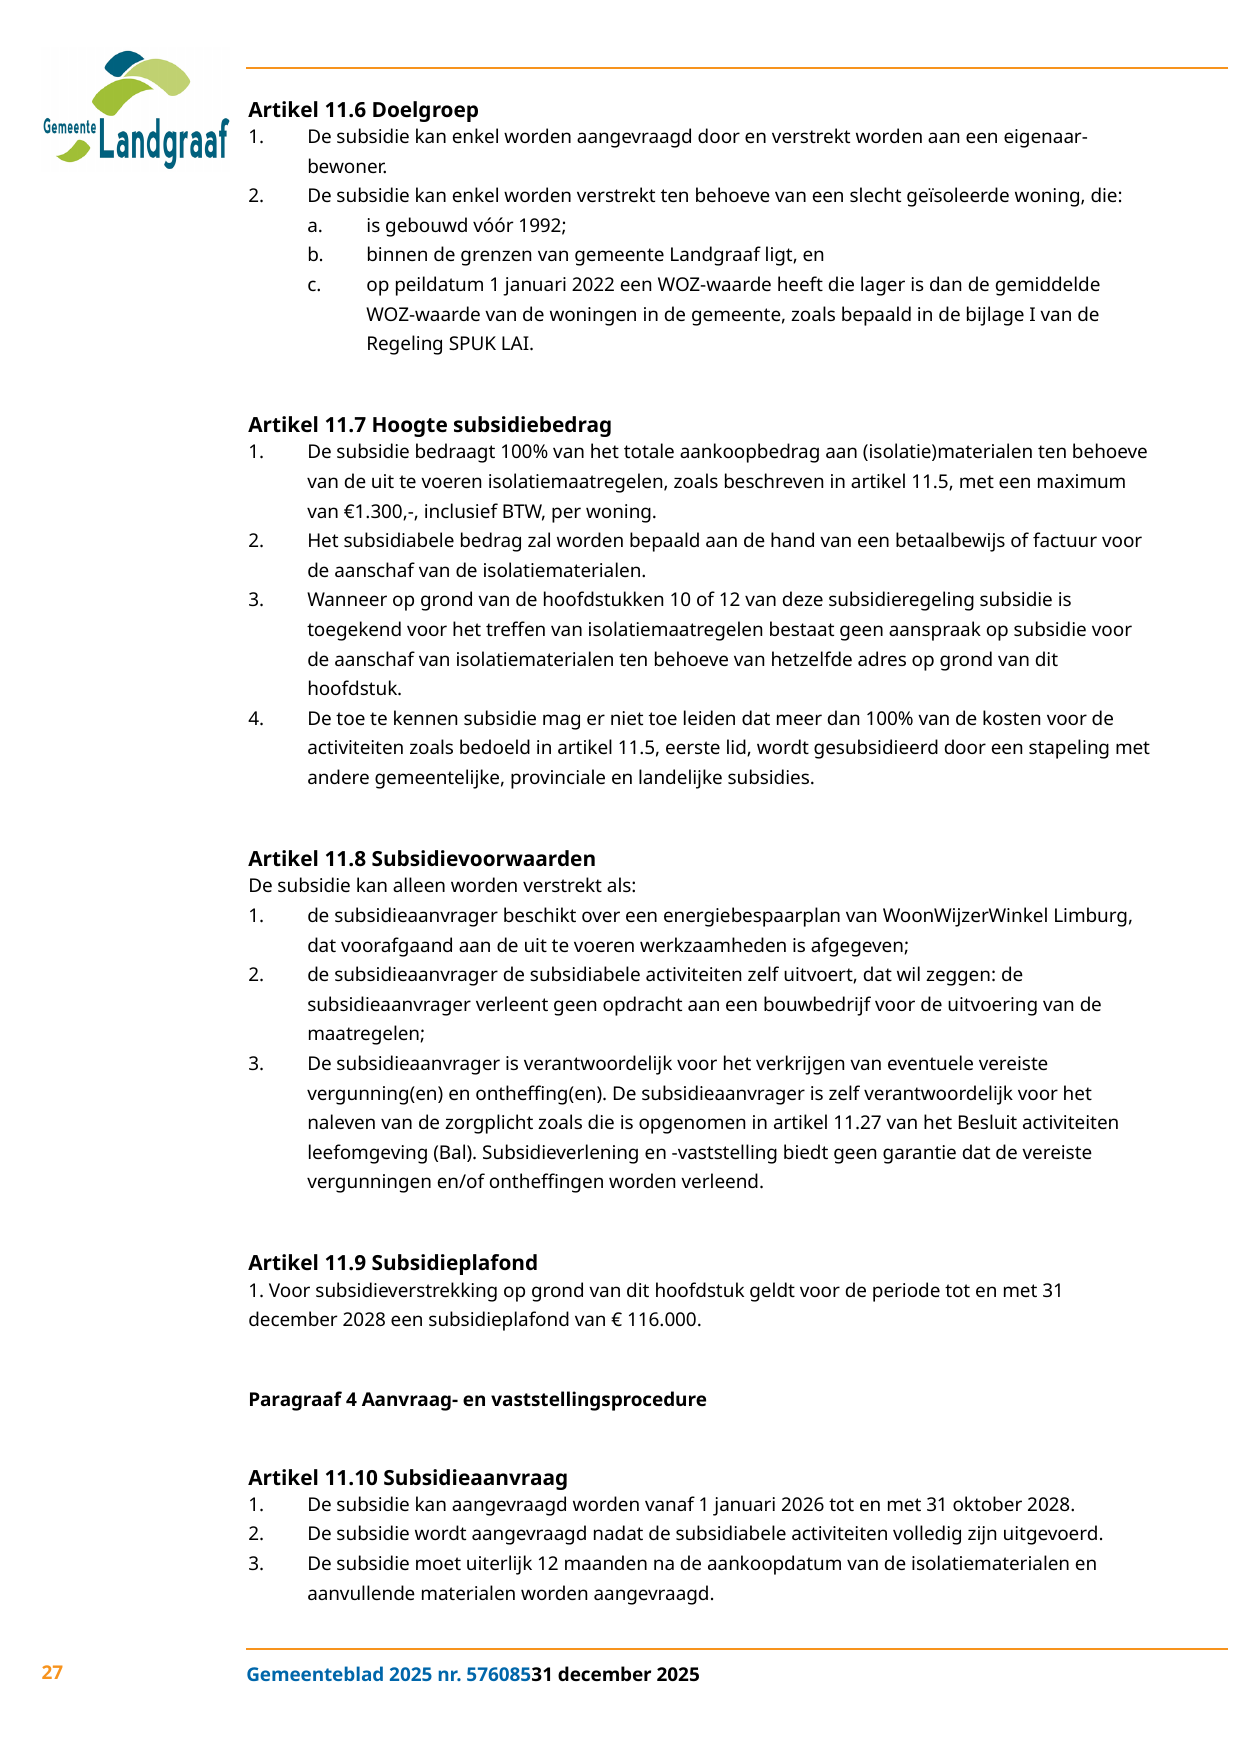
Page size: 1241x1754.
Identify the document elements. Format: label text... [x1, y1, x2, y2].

list de subsidieaanvrager de subsidiabele activiteiten zelf uitvoert, dat wil zeggen: de subsidieaanvrager verleent geen opdracht aan een bouwbedrijf voor de uitvoering van de maatregelen; [248, 961, 1152, 1046]
list De subsidie kan enkel worden verstrekt ten behoeve van een slecht geïsoleerde woning, die: [248, 182, 1152, 208]
list De subsidie moet uiterlijk 12 maanden na de aankoopdatum van de isolatiematerialen en aanvullende materialen worden aangevraagd. [248, 1550, 1152, 1606]
text De subsidie kan alleen worden verstrekt als: [248, 873, 1152, 898]
list De subsidie wordt aangevraagd nadat de subsidiabele activiteiten volledig zijn uitgevoerd. [248, 1521, 1152, 1546]
text Paragraaf 4 Aanvraag- en vaststellingsprocedure [248, 1386, 1152, 1412]
list is gebouwd vóór 1992; [307, 212, 1152, 238]
list De subsidie kan aangevraagd worden vanaf 1 januari 2026 tot en met 31 oktober 2028. [248, 1491, 1152, 1517]
list De subsidie kan enkel worden aangevraagd door en verstrekt worden aan een eigenaar-bewoner. [248, 123, 1152, 178]
picture [41, 47, 231, 172]
text Artikel 11.10 Subsidieaanvraag [248, 1463, 1152, 1491]
list De subsidieaanvrager is verantwoordelijk voor het verkrijgen van eventuele vereiste vergunning(en) en ontheffing(en). De subsidieaanvrager is zelf verantwoordelijk voor het naleven van de zorgplicht zoals die is opgenomen in artikel 11.27 van het Besluit activiteiten leefomgeving (Bal). Subsidieverlening en -vaststelling biedt geen garantie dat de vereiste vergunningen en/of ontheffingen worden verleend. [248, 1050, 1152, 1194]
text Artikel 11.8 Subsidievoorwaarden [248, 844, 1152, 873]
list De subsidie bedraagt 100% van het totale aankoopbedrag aan (isolatie)materialen ten behoeve van de uit te voeren isolatiemaatregelen, zoals beschreven in artikel 11.5, met een maximum van €1.300,-, inclusief BTW, per woning. [248, 439, 1152, 524]
text Artikel 11.7 Hoogte subsidiebedrag [248, 410, 1152, 439]
text Artikel 11.9 Subsidieplafond [248, 1248, 1152, 1277]
list Wanneer op grond van de hoofdstukken 10 of 12 van deze subsidieregeling subsidie is toegekend voor het treffen van isolatiemaatregelen bestaat geen aanspraak op subsidie voor de aanschaf van isolatiematerialen ten behoeve van hetzelfde adres op grond van dit hoofdstuk. [248, 587, 1152, 701]
list binnen de grenzen van gemeente Landgraaf ligt, en [307, 242, 1152, 267]
text 1. Voor subsidieverstrekking op grond van dit hoofdstuk geldt voor de periode tot en met 31 december 2028 een subsidieplafond van € 116.000. [248, 1277, 1152, 1332]
text Artikel 11.6 Doelgroep [248, 95, 1152, 123]
list Het subsidiabele bedrag zal worden bepaald aan de hand van een betaalbewijs of factuur voor de aanschaf van de isolatiematerialen. [248, 527, 1152, 583]
list De toe te kennen subsidie mag er niet toe leiden dat meer dan 100% van de kosten voor de activiteiten zoals bedoeld in artikel 11.5, eerste lid, wordt gesubsidieerd door een stapeling met andere gemeentelijke, provinciale en landelijke subsidies. [248, 705, 1152, 790]
list de subsidieaanvrager beschikt over een energiebespaarplan van WoonWijzerWinkel Limburg, dat voorafgaand aan de uit te voeren werkzaamheden is afgegeven; [248, 902, 1152, 957]
list op peildatum 1 januari 2022 een WOZ-waarde heeft die lager is dan de gemiddelde WOZ-waarde van de woningen in de gemeente, zoals bepaald in de bijlage I van de Regeling SPUK LAI. [307, 271, 1152, 356]
